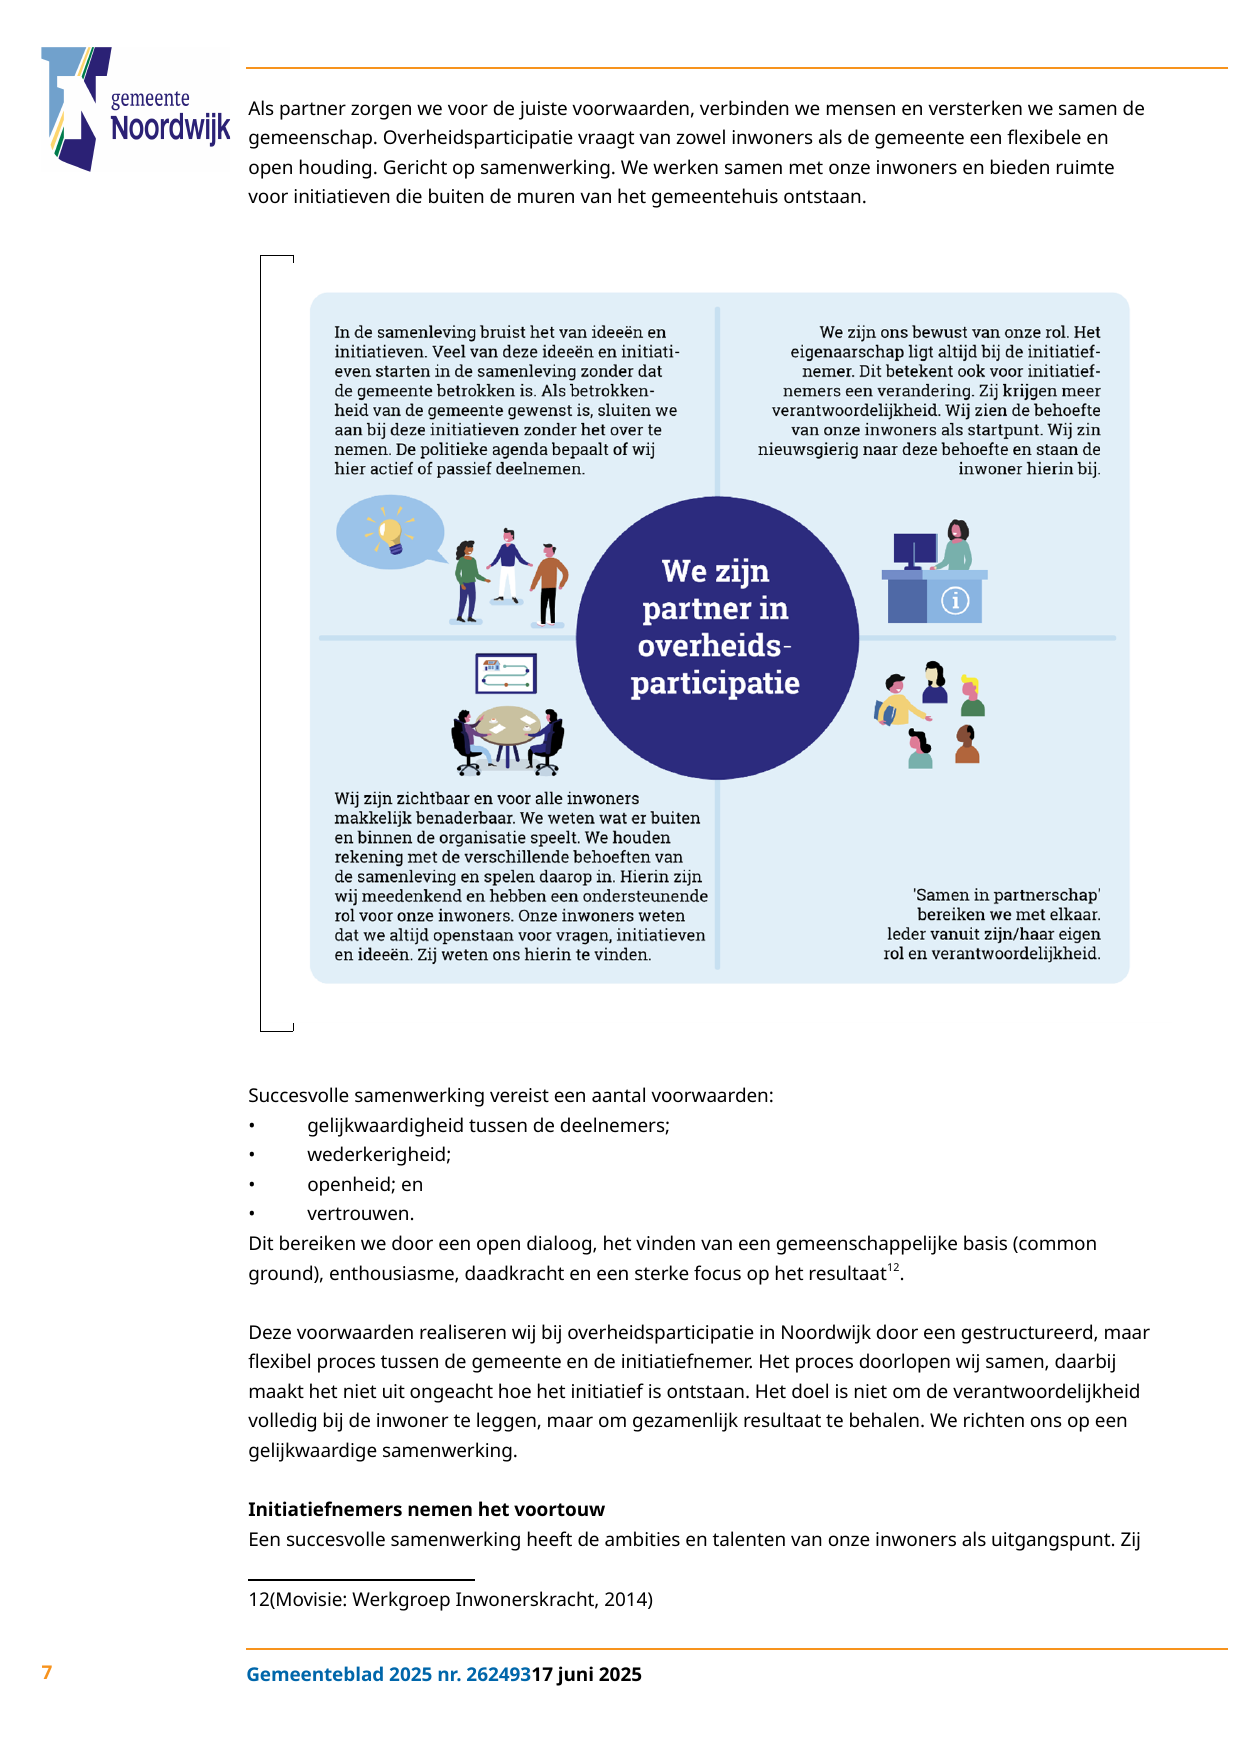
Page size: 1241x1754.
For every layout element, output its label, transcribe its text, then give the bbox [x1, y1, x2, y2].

text Deze voorwaarden realiseren wij bij overheidsparticipatie in Noordwijk door een gestructureerd, maar flexibel proces tussen de gemeente en de initiatiefnemer. Het proces doorlopen wij samen, daarbij maakt het niet uit ongeacht hoe het initiatief is ontstaan. Het doel is niet om de verantwoordelijkheid volledig bij de inwoner te leggen, maar om gezamenlijk resultaat te behalen. We richten ons op een gelijkwaardige samenwerking. [248, 1319, 1152, 1463]
text Initiatiefnemers nemen het voortouw [248, 1496, 1152, 1522]
text Dit bereiken we door een open dialoog, het vinden van een gemeenschappelijke basis (common ground), enthousiasme, daadkracht en een sterke focus op het resultaat. [248, 1230, 1152, 1286]
picture [268, 263, 1173, 1023]
list openheid; en [248, 1171, 1152, 1197]
list wederkerigheid; [248, 1141, 1152, 1167]
list gelijkwaardigheid tussen de deelnemers; [248, 1112, 1152, 1138]
text (Movisie: Werkgroep Inwonerskracht, 2014) [248, 1586, 1152, 1612]
text Als partner zorgen we voor de juiste voorwaarden, verbinden we mensen en versterken we samen de gemeenschap. Overheidsparticipatie vraagt van zowel inwoners als de gemeente een flexibele en open houding. Gericht op samenwerking. We werken samen met onze inwoners en bieden ruimte voor initiatieven die buiten de muren van het gemeentehuis ontstaan. [248, 95, 1152, 209]
text Een succesvolle samenwerking heeft de ambities en talenten van onze inwoners als uitgangspunt. Zij [248, 1526, 1152, 1552]
list vertrouwen. [248, 1201, 1152, 1226]
picture [41, 47, 231, 172]
text Succesvolle samenwerking vereist een aantal voorwaarden: [248, 1082, 1152, 1108]
